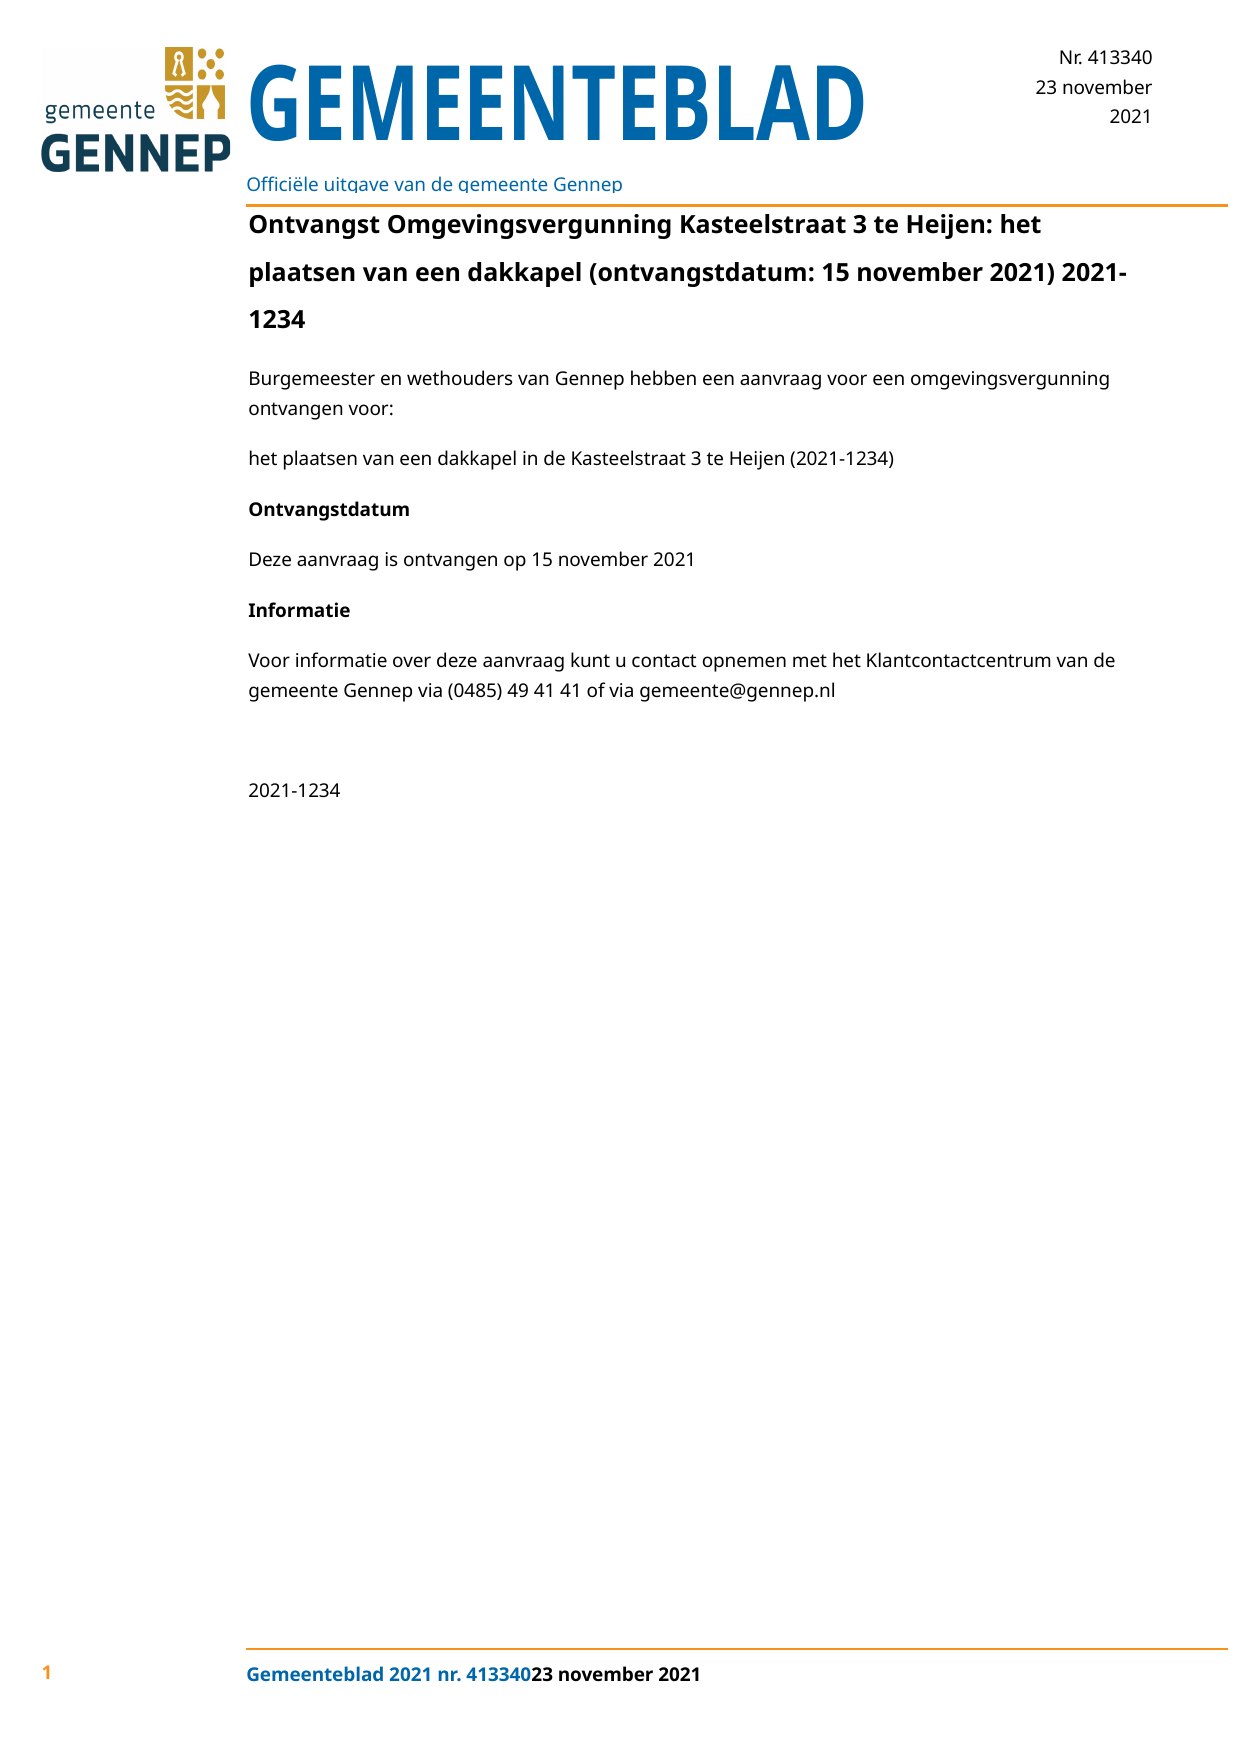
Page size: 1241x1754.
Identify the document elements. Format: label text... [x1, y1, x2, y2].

text Voor informatie over deze aanvraag kunt u contact opnemen met het Klantcontactcentrum van de gemeente Gennep via (0485) 49 41 41 of via gemeente@gennep.nl [248, 647, 1152, 702]
text Ontvangstdatum [248, 496, 1152, 522]
text Ontvangst Omgevingsvergunning Kasteelstraat 3 te Heijen: het plaatsen van een dakkapel (ontvangstdatum: 15 november 2021) 2021-1234 [248, 207, 1152, 336]
text 2021-1234 [248, 778, 1152, 803]
text Deze aanvraag is ontvangen op 15 november 2021 [248, 546, 1152, 572]
text het plaatsen van een dakkapel in de Kasteelstraat 3 te Heijen (2021-1234) [248, 446, 1152, 471]
text Informatie [248, 597, 1152, 622]
text Burgemeester en wethouders van Gennep hebben een aanvraag voor een omgevingsvergunning ontvangen voor: [248, 366, 1152, 421]
picture [41, 47, 231, 172]
